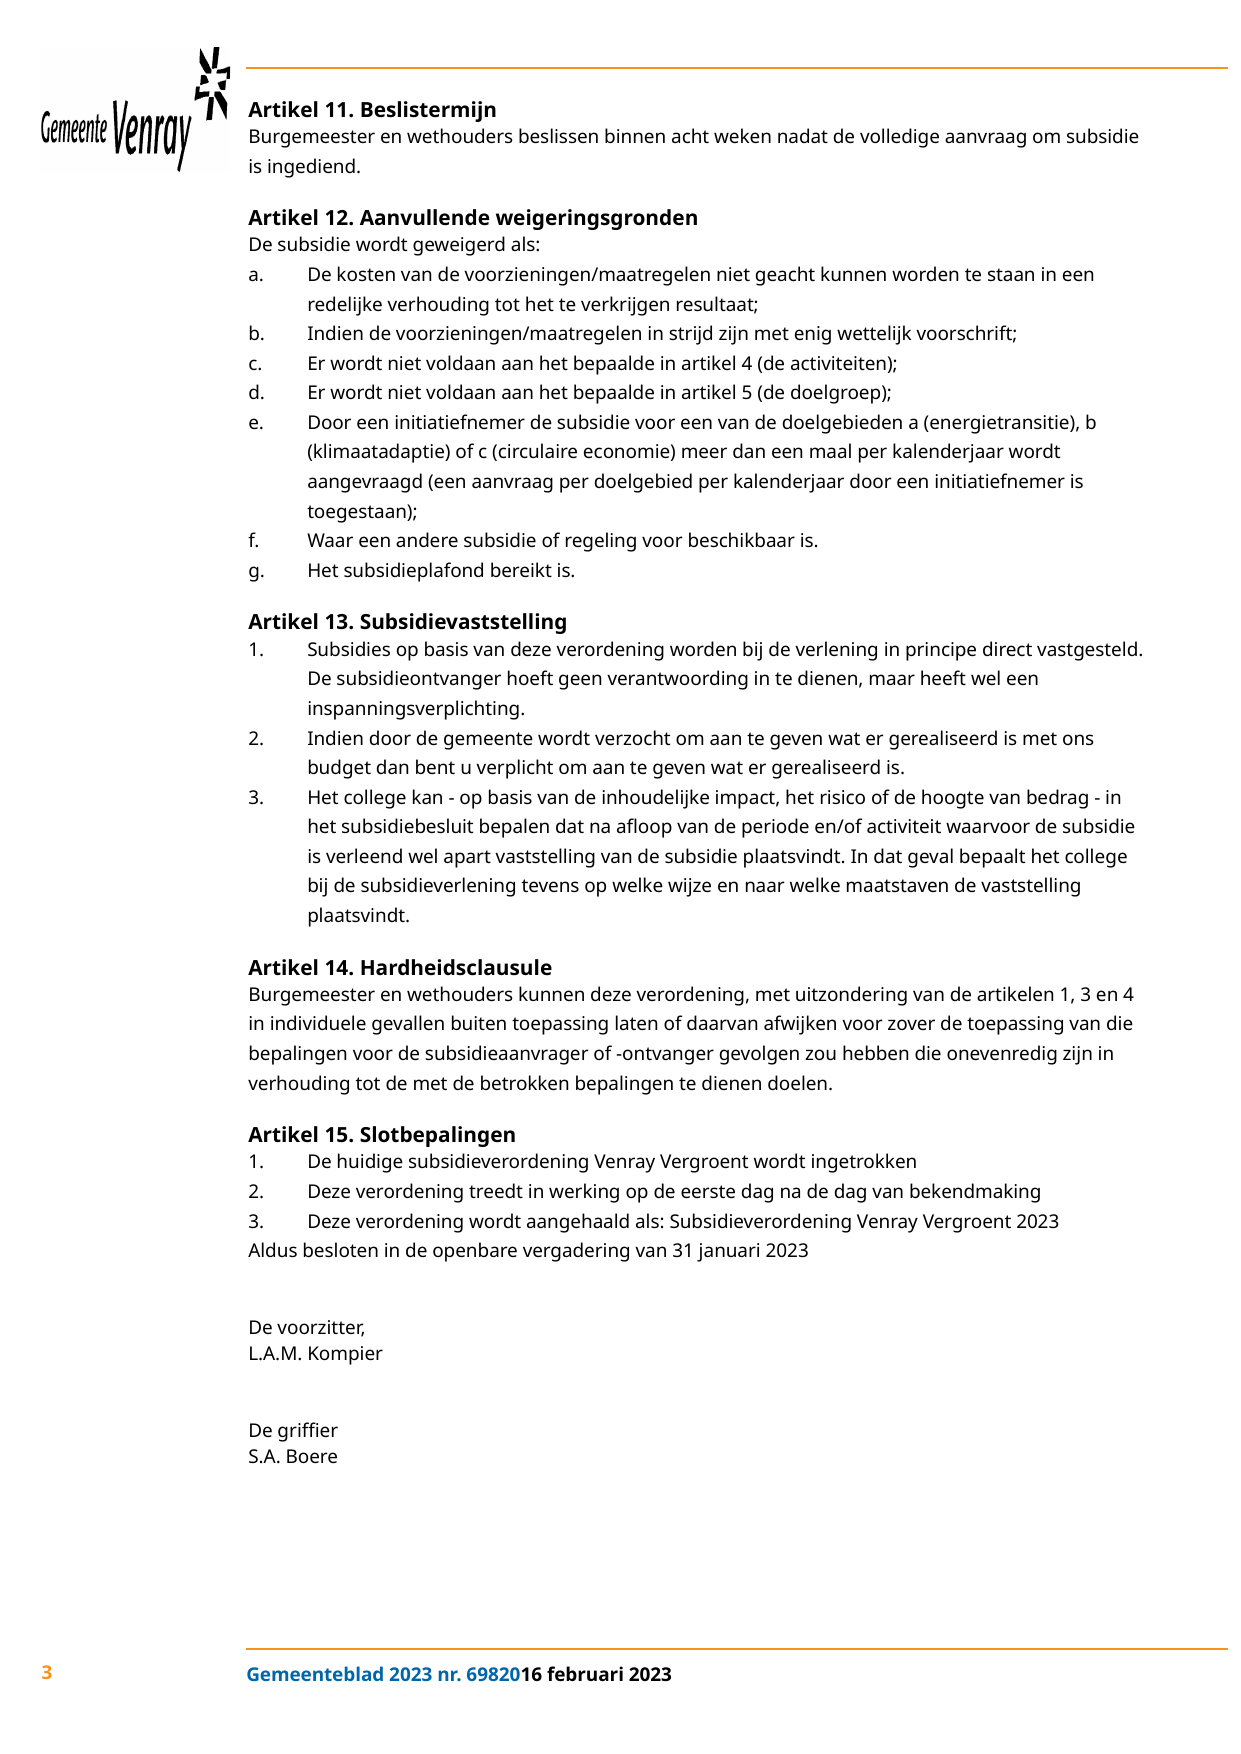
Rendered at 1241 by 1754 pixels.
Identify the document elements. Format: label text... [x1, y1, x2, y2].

text Aldus besloten in de openbare vergadering van 31 januari 2023 [248, 1237, 1152, 1263]
text De voorzitter, [248, 1314, 1152, 1340]
list Indien de voorzieningen/maatregelen in strijd zijn met enig wettelijk voorschrift; [248, 320, 1152, 346]
list Deze verordening treedt in werking op de eerste dag na de dag van bekendmaking [248, 1178, 1152, 1204]
text De subsidie wordt geweigerd als: [248, 232, 1152, 257]
text Artikel 14. Hardheidsclausule [248, 953, 1152, 981]
list Er wordt niet voldaan aan het bepaalde in artikel 5 (de doelgroep); [248, 379, 1152, 405]
list Deze verordening wordt aangehaald als: Subsidieverordening Venray Vergroent 2023 [248, 1208, 1152, 1233]
text Artikel 11. Beslistermijn [248, 95, 1152, 123]
picture [41, 47, 231, 172]
list Het college kan - op basis van de inhoudelijke impact, het risico of de hoogte van bedrag - in het subsidiebesluit bepalen dat na afloop van de periode en/of activiteit waarvoor de subsidie is verleend wel apart vaststelling van de subsidie plaatsvindt. In dat geval bepaalt het college bij de subsidieverlening tevens op welke wijze en naar welke maatstaven de vaststelling plaatsvindt. [248, 784, 1152, 928]
text Burgemeester en wethouders kunnen deze verordening, met uitzondering van de artikelen 1, 3 en 4 in individuele gevallen buiten toepassing laten of daarvan afwijken voor zover de toepassing van die bepalingen voor de subsidieaanvrager of -ontvanger gevolgen zou hebben die onevenredig zijn in verhouding tot de met de betrokken bepalingen te dienen doelen. [248, 981, 1152, 1096]
list Indien door de gemeente wordt verzocht om aan te geven wat er gerealiseerd is met ons budget dan bent u verplicht om aan te geven wat er gerealiseerd is. [248, 725, 1152, 780]
text Burgemeester en wethouders beslissen binnen acht weken nadat de volledige aanvraag om subsidie is ingediend. [248, 123, 1152, 178]
text Artikel 12. Aanvullende weigeringsgronden [248, 203, 1152, 232]
list Subsidies op basis van deze verordening worden bij de verlening in principe direct vastgesteld. De subsidieontvanger hoeft geen verantwoording in te dienen, maar heeft wel een inspanningsverplichting. [248, 636, 1152, 721]
text Artikel 13. Subsidievaststelling [248, 607, 1152, 636]
text Artikel 15. Slotbepalingen [248, 1120, 1152, 1149]
list De huidige subsidieverordening Venray Vergroent wordt ingetrokken [248, 1149, 1152, 1174]
list Door een initiatiefnemer de subsidie voor een van de doelgebieden a (energietransitie), b (klimaatadaptie) of c (circulaire economie) meer dan een maal per kalenderjaar wordt aangevraagd (een aanvraag per doelgebied per kalenderjaar door een initiatiefnemer is toegestaan); [248, 409, 1152, 524]
text L.A.M. Kompier [248, 1340, 1152, 1366]
list De kosten van de voorzieningen/maatregelen niet geacht kunnen worden te staan in een redelijke verhouding tot het te verkrijgen resultaat; [248, 261, 1152, 317]
list Het subsidieplafond bereikt is. [248, 557, 1152, 583]
list Er wordt niet voldaan aan het bepaalde in artikel 4 (de activiteiten); [248, 350, 1152, 376]
text De griffier [248, 1417, 1152, 1443]
text S.A. Boere [248, 1443, 1152, 1469]
list Waar een andere subsidie of regeling voor beschikbaar is. [248, 527, 1152, 553]
